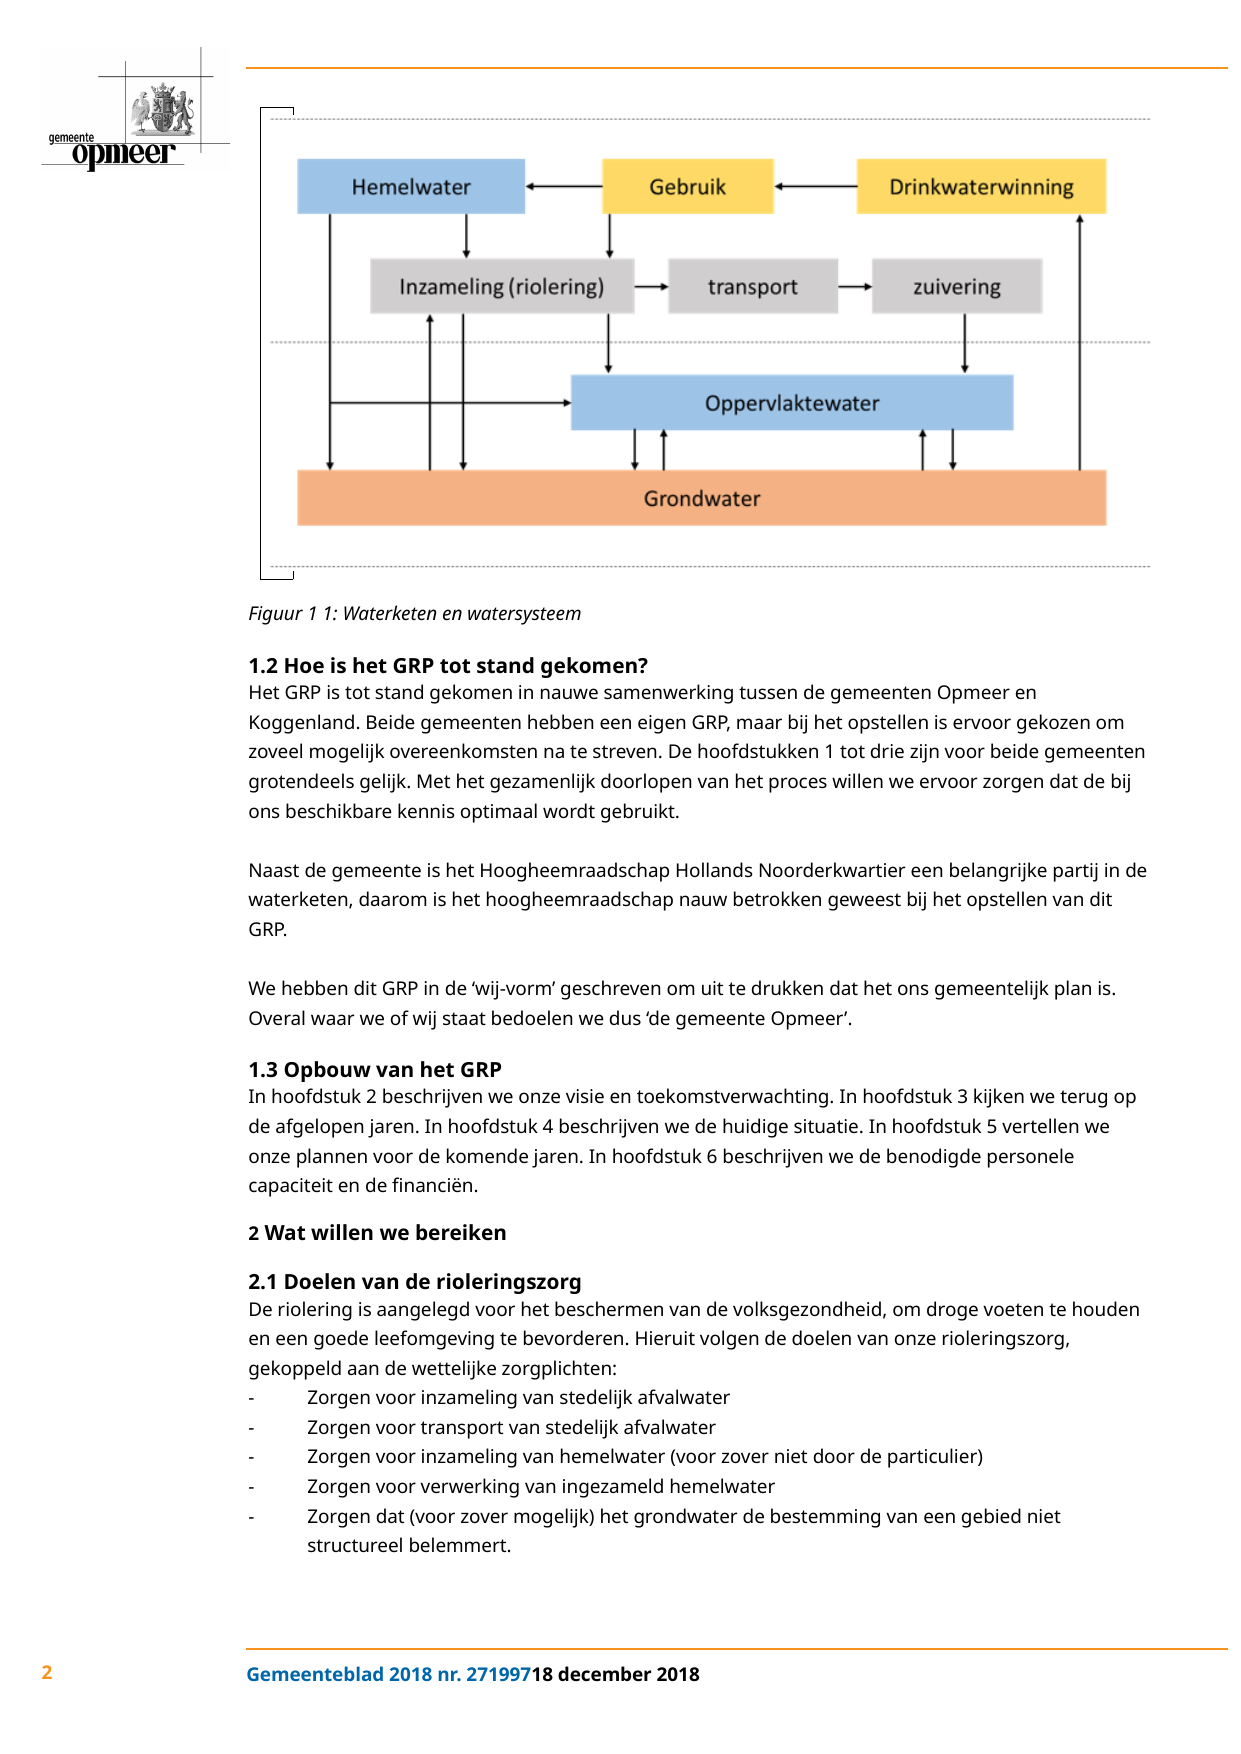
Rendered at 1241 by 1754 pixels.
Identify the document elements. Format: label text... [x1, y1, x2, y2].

text We hebben dit GRP in de ‘wij-vorm’ geschreven om uit te drukken dat het ons gemeentelijk plan is. Overal waar we of wij staat bedoelen we dus ‘de gemeente Opmeer’. [248, 975, 1152, 1031]
picture [268, 115, 1155, 571]
text 2 Wat willen we bereiken [248, 1218, 1152, 1247]
text 1.2 Hoe is het GRP tot stand gekomen? [248, 651, 1152, 679]
text Het GRP is tot stand gekomen in nauwe samenwerking tussen de gemeenten Opmeer en Koggenland. Beide gemeenten hebben een eigen GRP, maar bij het opstellen is ervoor gekozen om zoveel mogelijk overeenkomsten na te streven. De hoofdstukken 1 tot drie zijn voor beide gemeenten grotendeels gelijk. Met het gezamenlijk doorlopen van het proces willen we ervoor zorgen dat de bij ons beschikbare kennis optimaal wordt gebruikt. [248, 679, 1152, 823]
text De riolering is aangelegd voor het beschermen van de volksgezondheid, om droge voeten te houden en een goede leefomgeving te bevorderen. Hieruit volgen de doelen van onze rioleringszorg, gekoppeld aan de wettelijke zorgplichten: [248, 1296, 1152, 1381]
list Zorgen dat (voor zover mogelijk) het grondwater de bestemming van een gebied niet structureel belemmert. [248, 1503, 1152, 1558]
list Zorgen voor verwerking van ingezameld hemelwater [248, 1473, 1152, 1499]
list Zorgen voor inzameling van hemelwater (voor zover niet door de particulier) [248, 1444, 1152, 1469]
text In hoofdstuk 2 beschrijven we onze visie en toekomstverwachting. In hoofdstuk 3 kijken we terug op de afgelopen jaren. In hoofdstuk 4 beschrijven we de huidige situatie. In hoofdstuk 5 vertellen we onze plannen voor de komende jaren. In hoofdstuk 6 beschrijven we de benodigde personele capaciteit en de financiën. [248, 1084, 1152, 1198]
text 2.1 Doelen van de rioleringszorg [248, 1267, 1152, 1296]
text 1.3 Opbouw van het GRP [248, 1055, 1152, 1084]
list Zorgen voor inzameling van stedelijk afvalwater [248, 1384, 1152, 1410]
list Zorgen voor transport van stedelijk afvalwater [248, 1414, 1152, 1440]
picture [41, 47, 231, 172]
text Naast de gemeente is het Hoogheemraadschap Hollands Noorderkwartier een belangrijke partij in de waterketen, daarom is het hoogheemraadschap nauw betrokken geweest bij het opstellen van dit GRP. [248, 857, 1152, 942]
text Figuur 1 1: Waterketen en watersysteem [248, 601, 1152, 626]
